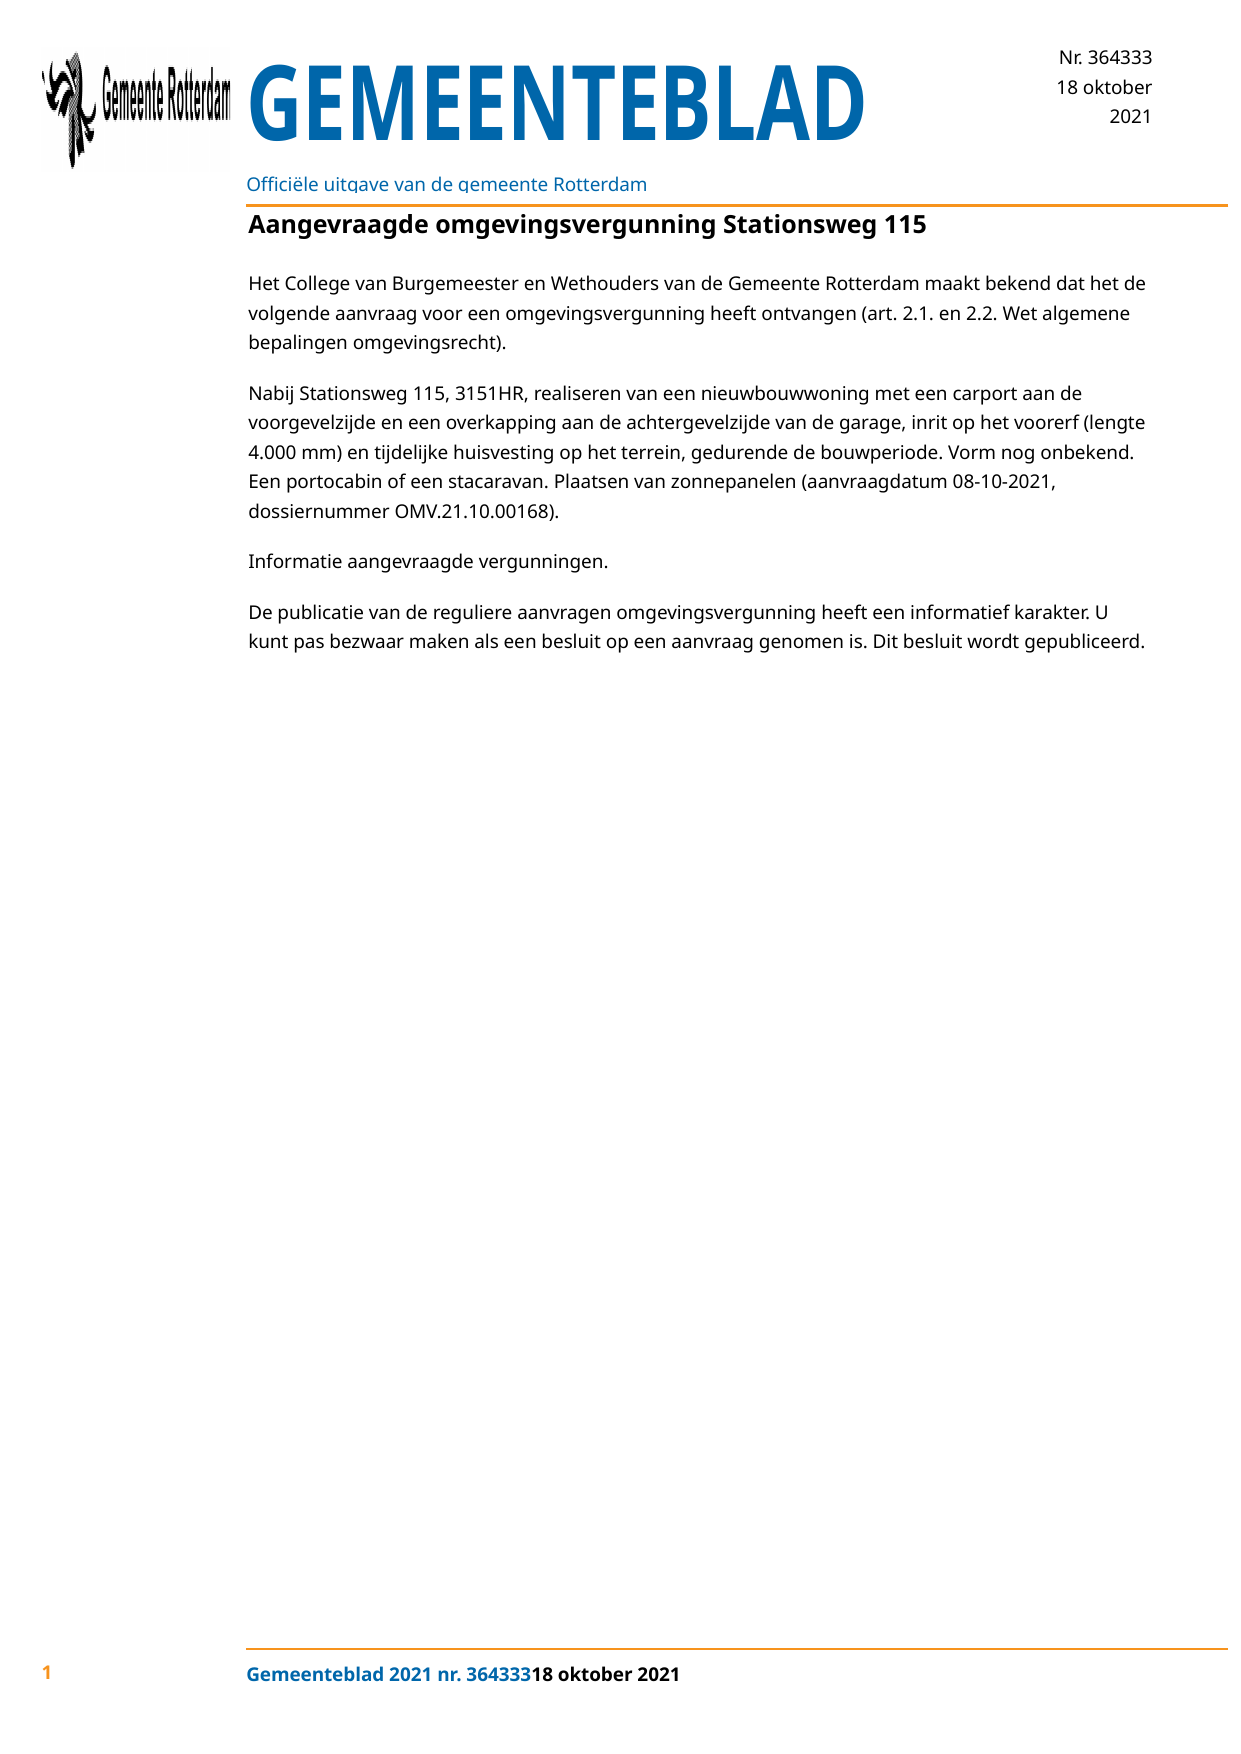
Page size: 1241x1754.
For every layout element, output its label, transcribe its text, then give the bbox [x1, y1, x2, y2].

text De publicatie van de reguliere aanvragen omgevingsvergunning heeft een informatief karakter. U kunt pas bezwaar maken als een besluit op een aanvraag genomen is. Dit besluit wordt gepubliceerd. [248, 599, 1152, 654]
text Informatie aangevraagde vergunningen. [248, 549, 1152, 574]
text Nabij Stationsweg 115, 3151HR, realiseren van een nieuwbouwwoning met een carport aan de voorgevelzijde en een overkapping aan de achtergevelzijde van de garage, inrit op het voorerf (lengte 4.000 mm) en tijdelijke huisvesting op het terrein, gedurende de bouwperiode. Vorm nog onbekend. Een portocabin of een stacaravan. Plaatsen van zonnepanelen (aanvraagdatum 08-10-2021, dossiernummer OMV.21.10.00168). [248, 380, 1152, 524]
picture [41, 47, 231, 172]
text Aangevraagde omgevingsvergunning Stationsweg 115 [248, 207, 1152, 241]
text Het College van Burgemeester en Wethouders van de Gemeente Rotterdam maakt bekend dat het de volgende aanvraag voor een omgevingsvergunning heeft ontvangen (art. 2.1. en 2.2. Wet algemene bepalingen omgevingsrecht). [248, 270, 1152, 355]
